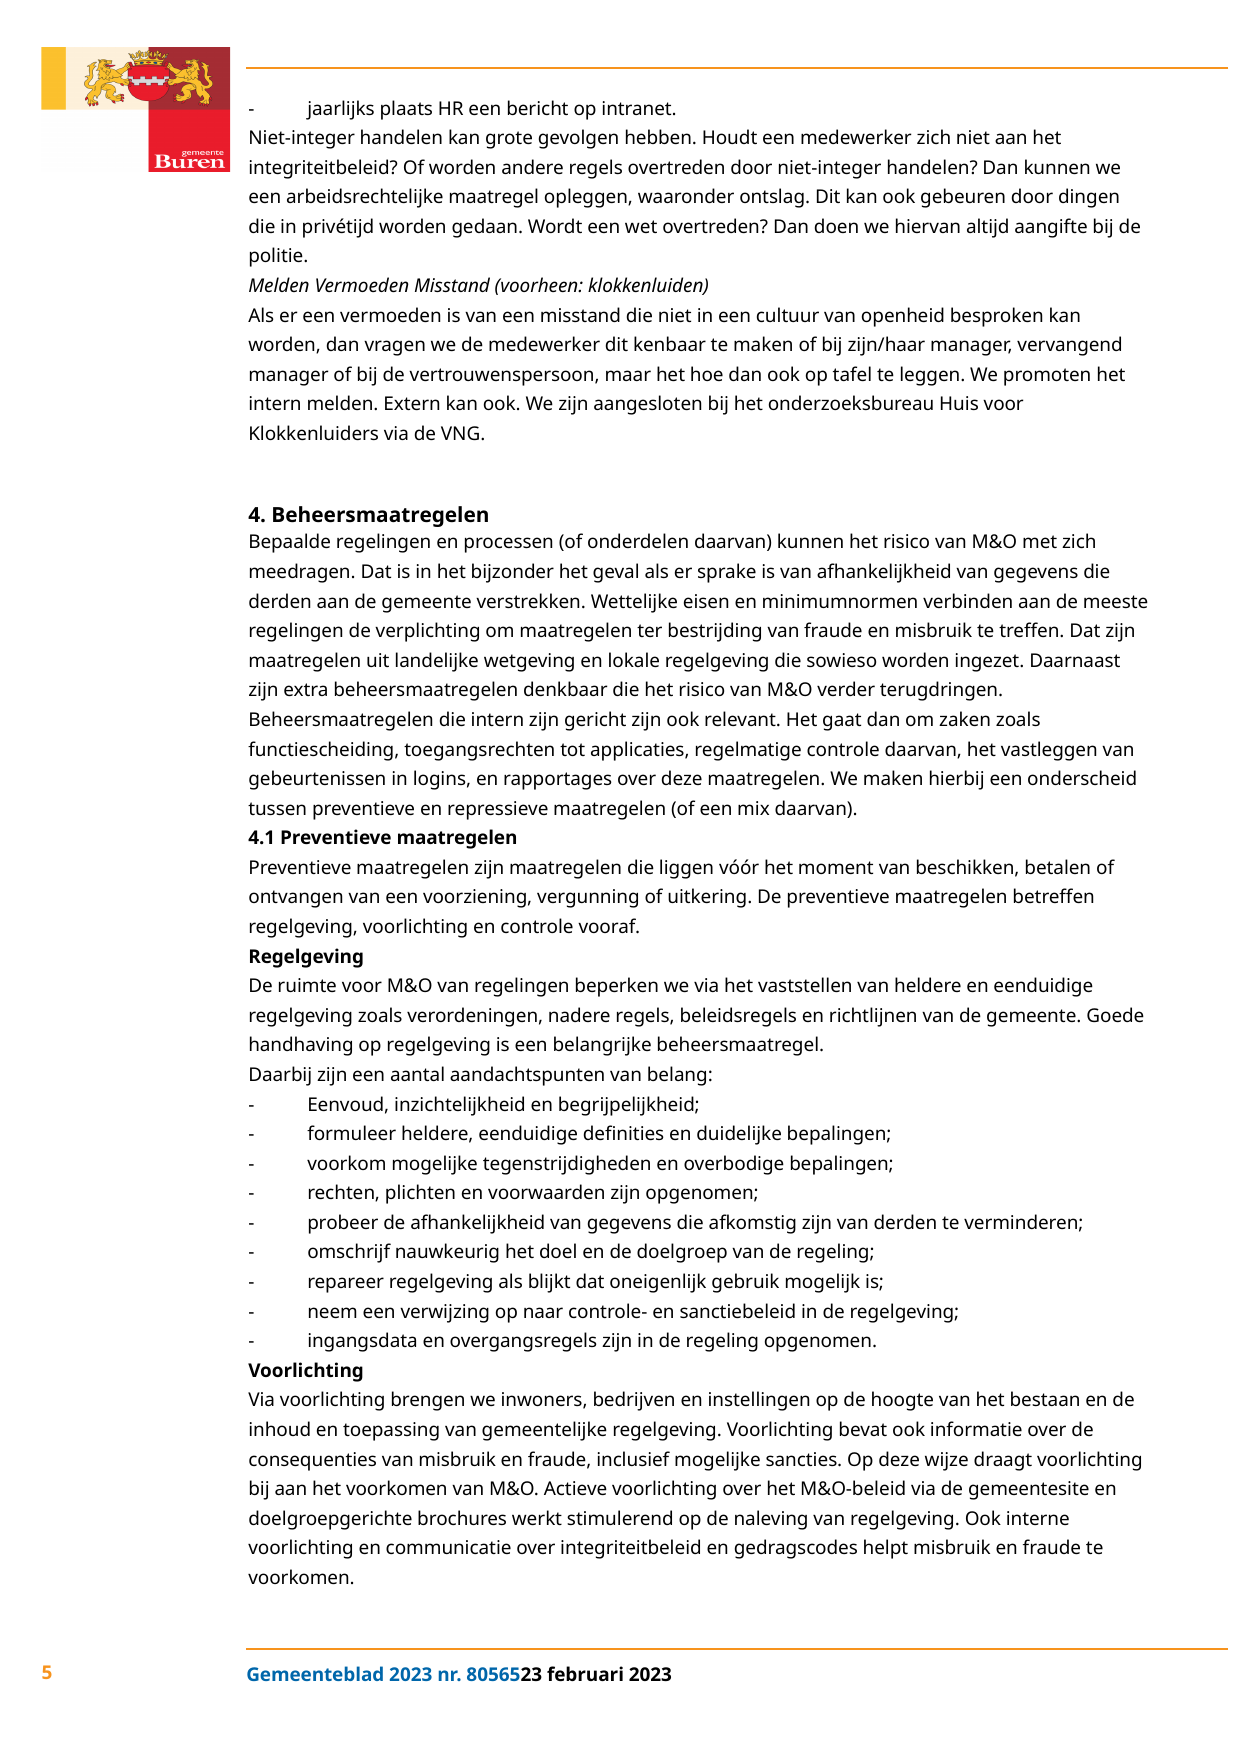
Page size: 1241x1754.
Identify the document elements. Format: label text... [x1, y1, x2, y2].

list probeer de afhankelijkheid van gegevens die afkomstig zijn van derden te verminderen; [248, 1209, 1152, 1235]
list repareer regelgeving als blijkt dat oneigenlijk gebruik mogelijk is; [248, 1268, 1152, 1294]
text 4.1 Preventieve maatregelen [248, 824, 1152, 850]
list omschrijf nauwkeurig het doel en de doelgroep van de regeling; [248, 1239, 1152, 1264]
text Preventieve maatregelen zijn maatregelen die liggen vóór het moment van beschikken, betalen of ontvangen van een voorziening, vergunning of uitkering. De preventieve maatregelen betreffen regelgeving, voorlichting en controle vooraf. [248, 854, 1152, 939]
list rechten, plichten en voorwaarden zijn opgenomen; [248, 1179, 1152, 1205]
text Beheersmaatregelen die intern zijn gericht zijn ook relevant. Het gaat dan om zaken zoals functiescheiding, toegangsrechten tot applicaties, regelmatige controle daarvan, het vastleggen van gebeurtenissen in logins, en rapportages over deze maatregelen. We maken hierbij een onderscheid tussen preventieve en repressieve maatregelen (of een mix daarvan). [248, 706, 1152, 821]
text Als er een vermoeden is van een misstand die niet in een cultuur van openheid besproken kan worden, dan vragen we de medewerker dit kenbaar te maken of bij zijn/haar manager, vervangend manager of bij de vertrouwenspersoon, maar het hoe dan ook op tafel te leggen. We promoten het intern melden. Extern kan ook. We zijn aangesloten bij het onderzoeksbureau Huis voor Klokkenluiders via de VNG. [248, 302, 1152, 446]
text De ruimte voor M&O van regelingen beperken we via het vaststellen van heldere en eenduidige regelgeving zoals verordeningen, nadere regels, beleidsregels en richtlijnen van de gemeente. Goede handhaving op regelgeving is een belangrijke beheersmaatregel. [248, 972, 1152, 1057]
text Niet-integer handelen kan grote gevolgen hebben. Houdt een medewerker zich niet aan het integriteitbeleid? Of worden andere regels overtreden door niet-integer handelen? Dan kunnen we een arbeidsrechtelijke maatregel opleggen, waaronder ontslag. Dit kan ook gebeuren door dingen die in privétijd worden gedaan. Wordt een wet overtreden? Dan doen we hiervan altijd aangifte bij de politie. [248, 124, 1152, 268]
list ingangsdata en overgangsregels zijn in de regeling opgenomen. [248, 1327, 1152, 1353]
list neem een verwijzing op naar controle- en sanctiebeleid in de regelgeving; [248, 1298, 1152, 1323]
list formuleer heldere, eenduidige definities en duidelijke bepalingen; [248, 1120, 1152, 1146]
text Bepaalde regelingen en processen (of onderdelen daarvan) kunnen het risico van M&O met zich meedragen. Dat is in het bijzonder het geval als er sprake is van afhankelijkheid van gegevens die derden aan de gemeente verstrekken. Wettelijke eisen en minimumnormen verbinden aan de meeste regelingen de verplichting om maatregelen ter bestrijding van fraude en misbruik te treffen. Dat zijn maatregelen uit landelijke wetgeving en lokale regelgeving die sowieso worden ingezet. Daarnaast zijn extra beheersmaatregelen denkbaar die het risico van M&O verder terugdringen. [248, 529, 1152, 702]
text Via voorlichting brengen we inwoners, bedrijven en instellingen op de hoogte van het bestaan en de inhoud en toepassing van gemeentelijke regelgeving. Voorlichting bevat ook informatie over de consequenties van misbruik en fraude, inclusief mogelijke sancties. Op deze wijze draagt voorlichting bij aan het voorkomen van M&O. Actieve voorlichting over het M&O-beleid via de gemeentesite en doelgroepgerichte brochures werkt stimulerend op de naleving van regelgeving. Ook interne voorlichting en communicatie over integriteitbeleid en gedragscodes helpt misbruik en fraude te voorkomen. [248, 1387, 1152, 1590]
text Voorlichting [248, 1357, 1152, 1383]
text Daarbij zijn een aantal aandachtspunten van belang: [248, 1061, 1152, 1087]
text Regelgeving [248, 943, 1152, 968]
list Eenvoud, inzichtelijkheid en begrijpelijkheid; [248, 1091, 1152, 1116]
text 4. Beheersmaatregelen [248, 500, 1152, 529]
list jaarlijks plaats HR een bericht op intranet. [248, 95, 1152, 121]
text Melden Vermoeden Misstand (voorheen: klokkenluiden) [248, 272, 1152, 298]
picture [41, 47, 231, 172]
list voorkom mogelijke tegenstrijdigheden en overbodige bepalingen; [248, 1150, 1152, 1176]
